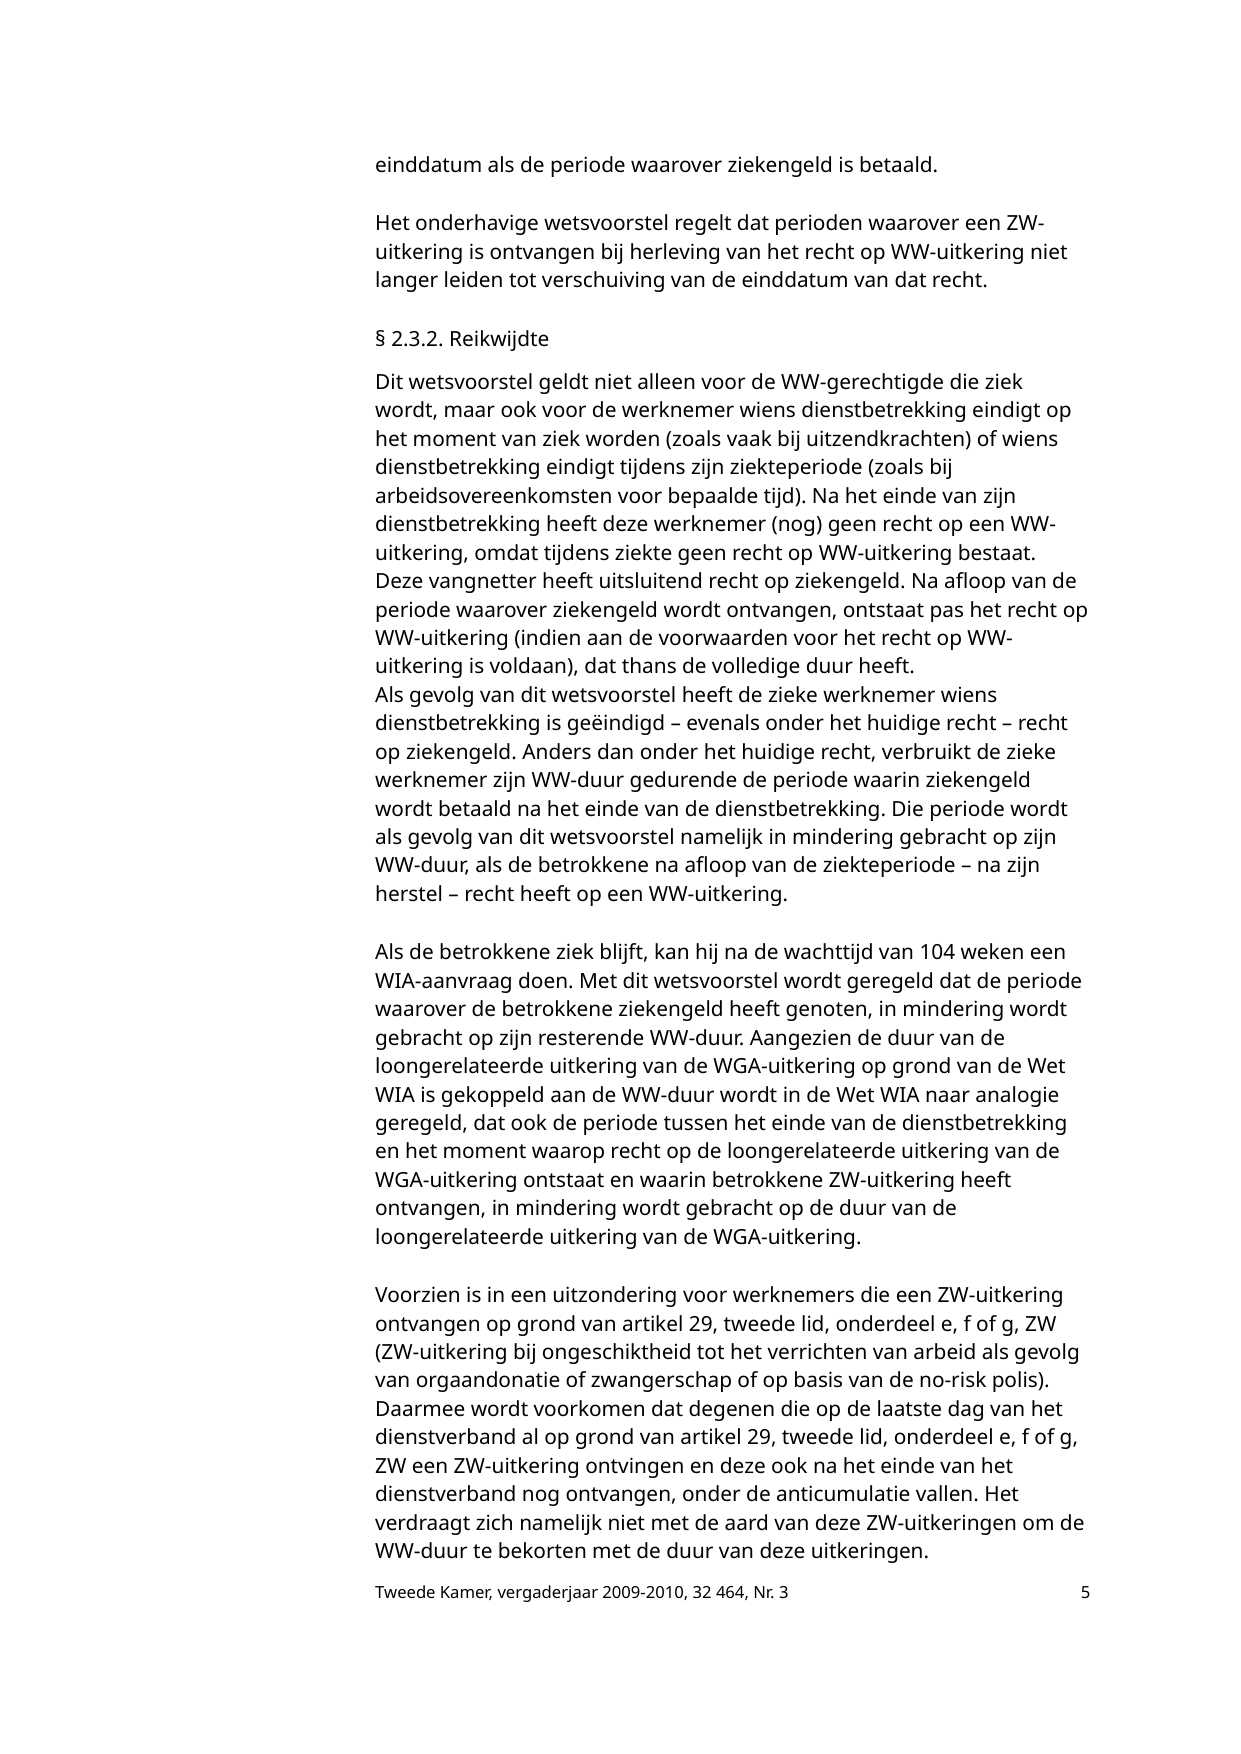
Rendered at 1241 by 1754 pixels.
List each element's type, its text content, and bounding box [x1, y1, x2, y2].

text Voorzien is in een uitzondering voor werknemers die een ZW-uitkering ontvangen op grond van artikel 29, tweede lid, onderdeel e, f of g, ZW (ZW-uitkering bij ongeschiktheid tot het verrichten van arbeid als gevolg van orgaandonatie of zwangerschap of op basis van de no-risk polis). Daarmee wordt voorkomen dat degenen die op de laatste dag van het dienstverband al op grond van artikel 29, tweede lid, onderdeel e, f of g, ZW een ZW-uitkering ontvingen en deze ook na het einde van het dienstverband nog ontvangen, onder de anticumulatie vallen. Het verdraagt zich namelijk niet met de aard van deze ZW-uitkeringen om de WW-duur te bekorten met de duur van deze uitkeringen. [375, 1280, 1090, 1565]
text Het onderhavige wetsvoorstel regelt dat perioden waarover een ZW-uitkering is ontvangen bij herleving van het recht op WW-uitkering niet langer leiden tot verschuiving van de einddatum van dat recht. [375, 208, 1090, 294]
text Dit wetsvoorstel geldt niet alleen voor de WW-gerechtigde die ziek wordt, maar ook voor de werknemer wiens dienstbetrekking eindigt op het moment van ziek worden (zoals vaak bij uitzendkrachten) of wiens dienstbetrekking eindigt tijdens zijn ziekteperiode (zoals bij arbeidsovereenkomsten voor bepaalde tijd). Na het einde van zijn dienstbetrekking heeft deze werknemer (nog) geen recht op een WW-uitkering, omdat tijdens ziekte geen recht op WW-uitkering bestaat. Deze vangnetter heeft uitsluitend recht op ziekengeld. Na afloop van de periode waarover ziekengeld wordt ontvangen, ontstaat pas het recht op WW-uitkering (indien aan de voorwaarden voor het recht op WW-uitkering is voldaan), dat thans de volledige duur heeft. [375, 367, 1090, 680]
text Als de betrokkene ziek blijft, kan hij na de wachttijd van 104 weken een WIA-aanvraag doen. Met dit wetsvoorstel wordt geregeld dat de periode waarover de betrokkene ziekengeld heeft genoten, in mindering wordt gebracht op zijn resterende WW-duur. Aangezien de duur van de loongerelateerde uitkering van de WGA-uitkering op grond van de Wet WIA is gekoppeld aan de WW-duur wordt in de Wet WIA naar analogie geregeld, dat ook de periode tussen het einde van de dienstbetrekking en het moment waarop recht op de loongerelateerde uitkering van de WGA-uitkering ontstaat en waarin betrokkene ZW-uitkering heeft ontvangen, in mindering wordt gebracht op de duur van de loongerelateerde uitkering van de WGA-uitkering. [375, 937, 1090, 1250]
text § 2.3.2. Reikwijdte [375, 324, 1090, 352]
text Als gevolg van dit wetsvoorstel heeft de zieke werknemer wiens dienstbetrekking is geëindigd – evenals onder het huidige recht – recht op ziekengeld. Anders dan onder het huidige recht, verbruikt de zieke werknemer zijn WW-duur gedurende de periode waarin ziekengeld wordt betaald na het einde van de dienstbetrekking. Die periode wordt als gevolg van dit wetsvoorstel namelijk in mindering gebracht op zijn WW-duur, als de betrokkene na afloop van de ziekteperiode – na zijn herstel – recht heeft op een WW-uitkering. [375, 680, 1090, 907]
text einddatum als de periode waarover ziekengeld is betaald. [375, 150, 1090, 178]
